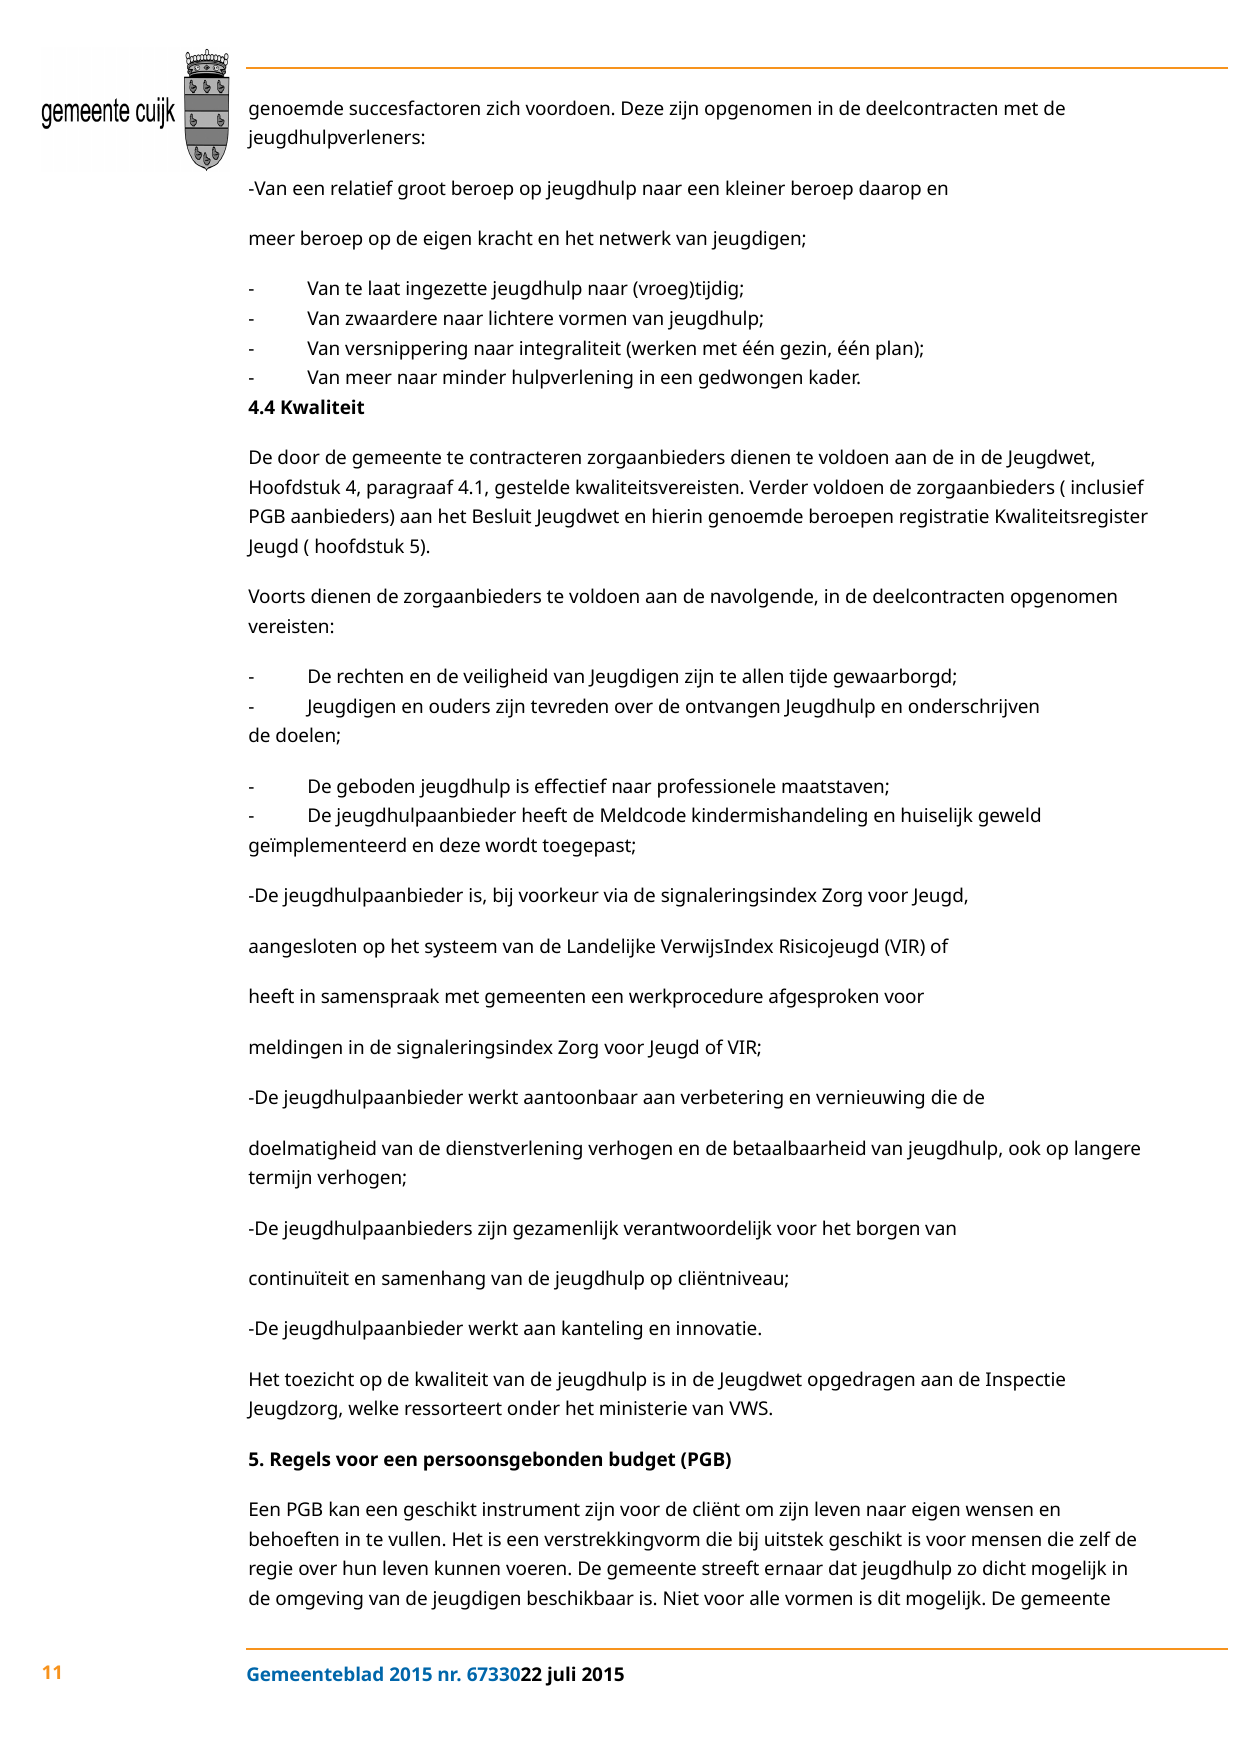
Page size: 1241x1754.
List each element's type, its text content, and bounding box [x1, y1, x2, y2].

list Van meer naar minder hulpverlening in een gedwongen kader. [248, 364, 1152, 390]
text De door de gemeente te contracteren zorgaanbieders dienen te voldoen aan de in de Jeugdwet, Hoofdstuk 4, paragraaf 4.1, gestelde kwaliteitsvereisten. Verder voldoen de zorgaanbieders ( inclusief PGB aanbieders) aan het Besluit Jeugdwet en hierin genoemde beroepen registratie Kwaliteitsregister Jeugd ( hoofdstuk 5). [248, 444, 1152, 559]
text heeft in samenspraak met gemeenten een werkprocedure afgesproken voor [248, 983, 1152, 1009]
text geïmplementeerd en deze wordt toegepast; [248, 832, 1152, 858]
text 4.4 Kwaliteit [248, 394, 1152, 420]
list Van zwaardere naar lichtere vormen van jeugdhulp; [248, 305, 1152, 331]
text doelmatigheid van de dienstverlening verhogen en de betaalbaarheid van jeugdhulp, ook op langere termijn verhogen; [248, 1135, 1152, 1190]
text -De jeugdhulpaanbieder werkt aantoonbaar aan verbetering en vernieuwing die de [248, 1084, 1152, 1110]
text Het toezicht op de kwaliteit van de jeugdhulp is in de Jeugdwet opgedragen aan de Inspectie Jeugdzorg, welke ressorteert onder het ministerie van VWS. [248, 1366, 1152, 1421]
list Van te laat ingezette jeugdhulp naar (vroeg)tijdig; [248, 276, 1152, 301]
text -De jeugdhulpaanbieders zijn gezamenlijk verantwoordelijk voor het borgen van [248, 1215, 1152, 1241]
text meer beroep op de eigen kracht en het netwerk van jeugdigen; [248, 225, 1152, 251]
picture [41, 47, 231, 172]
text aangesloten op het systeem van de Landelijke VerwijsIndex Risicojeugd (VIR) of [248, 933, 1152, 959]
text -De jeugdhulpaanbieder is, bij voorkeur via de signaleringsindex Zorg voor Jeugd, [248, 883, 1152, 908]
text Een PGB kan een geschikt instrument zijn voor de cliënt om zijn leven naar eigen wensen en behoeften in te vullen. Het is een verstrekkingvorm die bij uitstek geschikt is voor mensen die zelf de regie over hun leven kunnen voeren. De gemeente streeft ernaar dat jeugdhulp zo dicht mogelijk in de omgeving van de jeugdigen beschikbaar is. Niet voor alle vormen is dit mogelijk. De gemeente [248, 1496, 1152, 1611]
text Voorts dienen de zorgaanbieders te voldoen aan de navolgende, in de deelcontracten opgenomen vereisten: [248, 583, 1152, 639]
list De rechten en de veiligheid van Jeugdigen zijn te allen tijde gewaarborgd; [248, 663, 1152, 689]
list De geboden jeugdhulp is effectief naar professionele maatstaven; [248, 773, 1152, 799]
text -De jeugdhulpaanbieder werkt aan kanteling en innovatie. [248, 1316, 1152, 1341]
text 5. Regels voor een persoonsgebonden budget (PGB) [248, 1446, 1152, 1472]
text -Van een relatief groot beroep op jeugdhulp naar een kleiner beroep daarop en [248, 175, 1152, 201]
list Van versnippering naar integraliteit (werken met één gezin, één plan); [248, 335, 1152, 361]
text genoemde succesfactoren zich voordoen. Deze zijn opgenomen in de deelcontracten met de jeugdhulpverleners: [248, 95, 1152, 150]
text de doelen; [248, 723, 1152, 748]
text meldingen in de signaleringsindex Zorg voor Jeugd of VIR; [248, 1034, 1152, 1060]
list De jeugdhulpaanbieder heeft de Meldcode kindermishandeling en huiselijk geweld [248, 803, 1152, 828]
text continuïteit en samenhang van de jeugdhulp op cliëntniveau; [248, 1265, 1152, 1291]
list Jeugdigen en ouders zijn tevreden over de ontvangen Jeugdhulp en onderschrijven [248, 693, 1152, 719]
